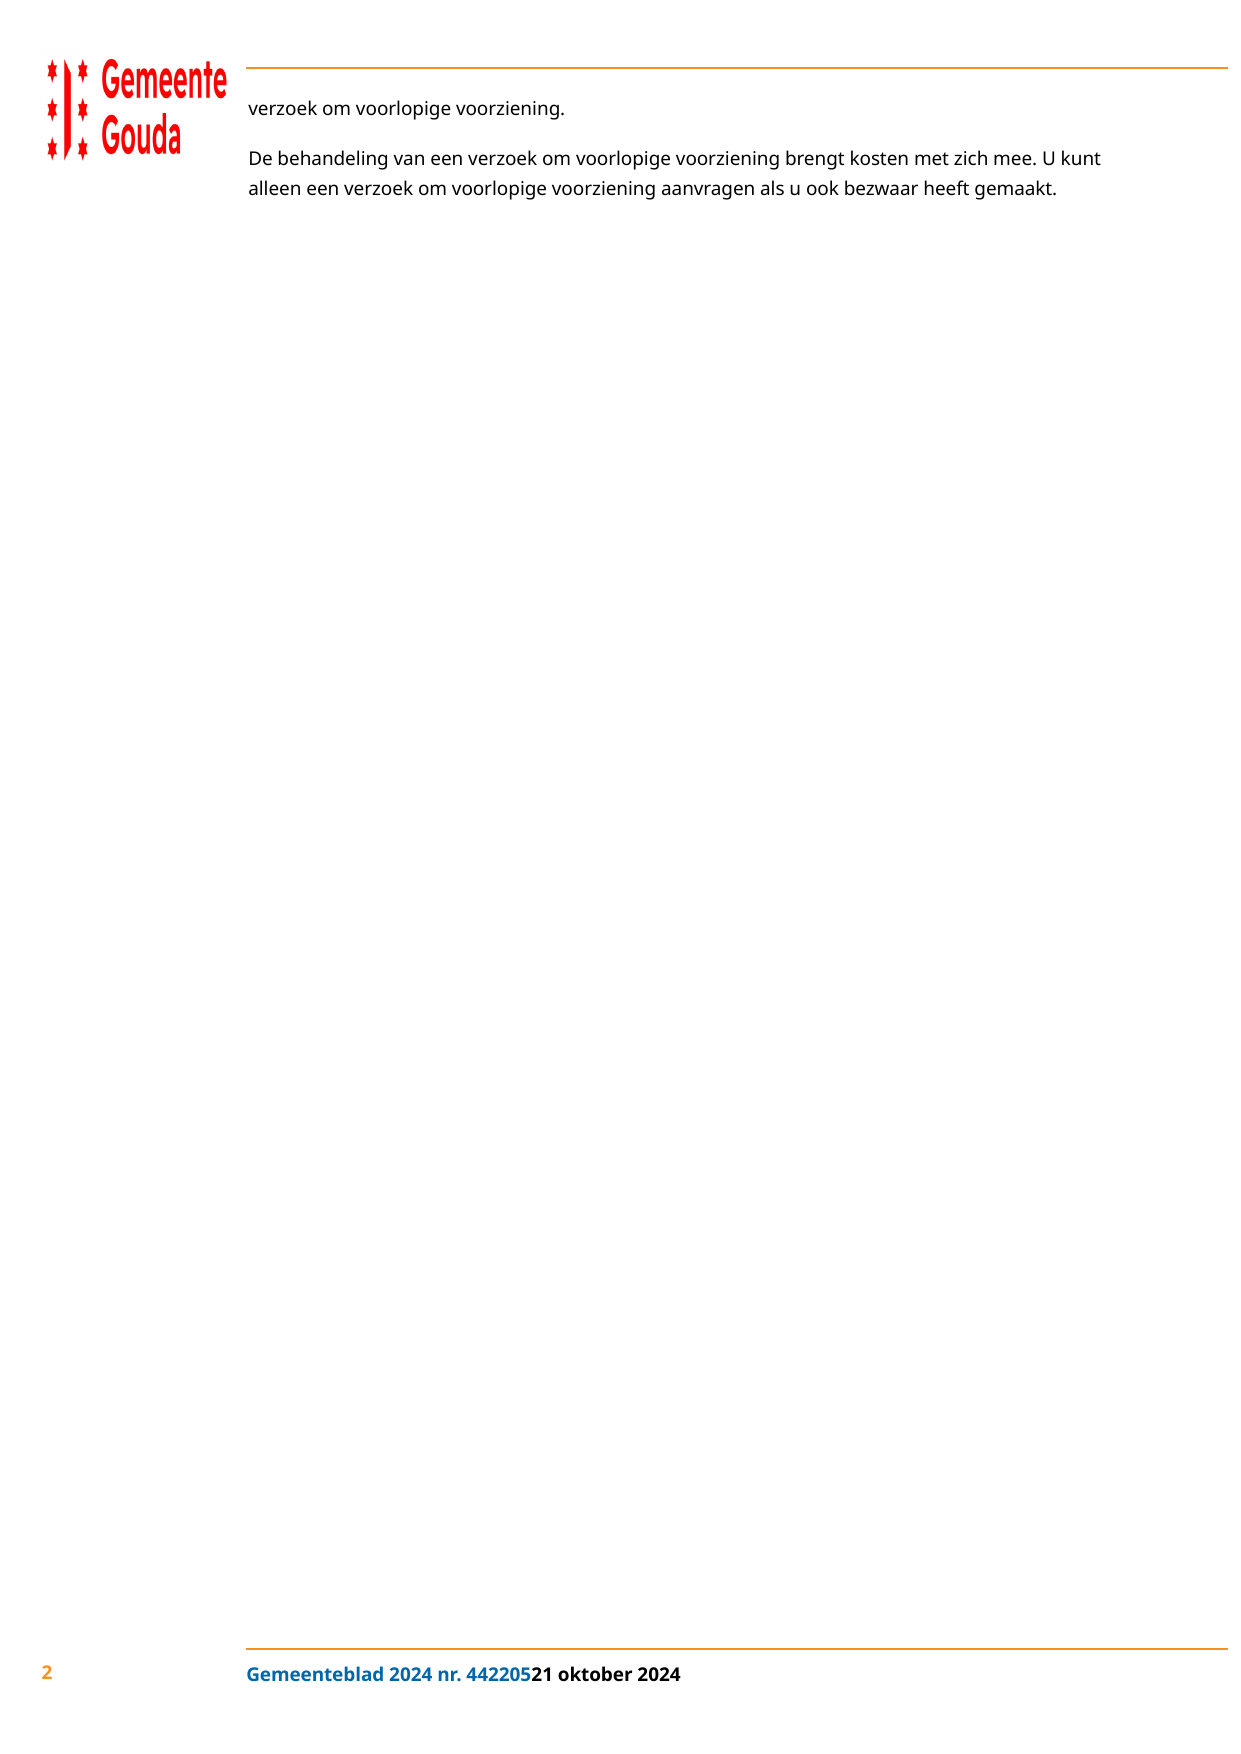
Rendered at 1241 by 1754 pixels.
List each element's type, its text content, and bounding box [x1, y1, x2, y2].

text De behandeling van een verzoek om voorlopige voorziening brengt kosten met zich mee. U kunt alleen een verzoek om voorlopige voorziening aanvragen als u ook bezwaar heeft gemaakt. [248, 145, 1152, 201]
picture [41, 47, 231, 172]
text verzoek om voorlopige voorziening. [248, 95, 1152, 121]
